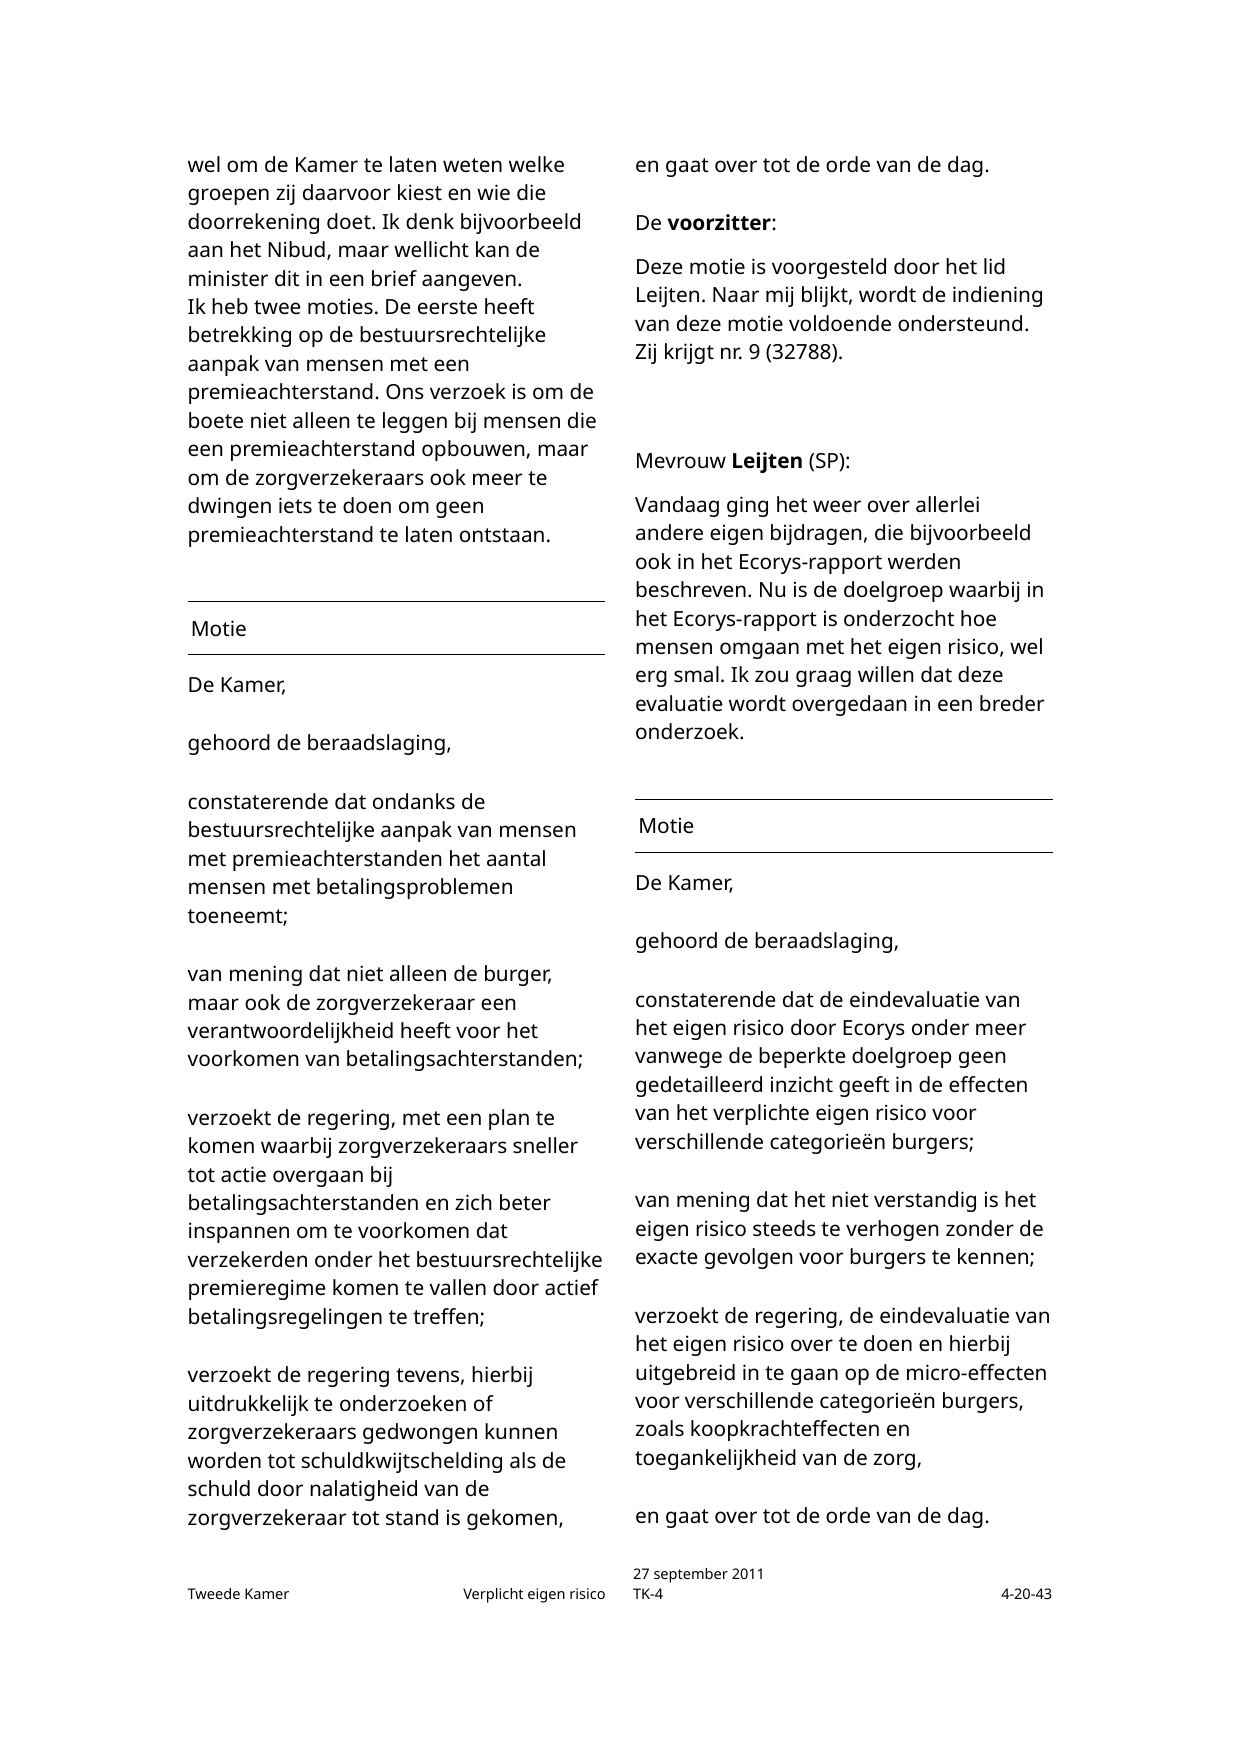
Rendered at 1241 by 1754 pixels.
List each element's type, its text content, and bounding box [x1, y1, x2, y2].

text en gaat over tot de orde van de dag. [635, 150, 1053, 178]
text constaterende dat ondanks de bestuursrechtelijke aanpak van mensen met premieachterstanden het aantal mensen met betalingsproblemen toeneemt; [187, 787, 605, 929]
text verzoekt de regering, met een plan te komen waarbij zorgverzekeraars sneller tot actie overgaan bij betalingsachterstanden en zich beter inspannen om te voorkomen dat verzekerden onder het bestuursrechtelijke premieregime komen te vallen door actief betalingsregelingen te treffen; [187, 1103, 605, 1330]
text Vandaag ging het weer over allerlei andere eigen bijdragen, die bijvoorbeeld ook in het Ecorys-rapport werden beschreven. Nu is de doelgroep waarbij in het Ecorys-rapport is onderzocht hoe mensen omgaan met het eigen risico, wel erg smal. Ik zou graag willen dat deze evaluatie wordt overgedaan in een breder onderzoek. [635, 490, 1053, 746]
subtitle Motie [187, 602, 605, 655]
text Deze motie is voorgesteld door het lid Leijten. Naar mij blijkt, wordt de indiening van deze motie voldoende ondersteund. [635, 252, 1053, 337]
text De Kamer, [635, 868, 1053, 896]
text constaterende dat de eindevaluatie van het eigen risico door Ecorys onder meer vanwege de beperkte doelgroep geen gedetailleerd inzicht geeft in de effecten van het verplichte eigen risico voor verschillende categorieën burgers; [635, 985, 1053, 1155]
text van mening dat het niet verstandig is het eigen risico steeds te verhogen zonder de exacte gevolgen voor burgers te kennen; [635, 1185, 1053, 1271]
text verzoekt de regering, de eindevaluatie van het eigen risico over te doen en hierbij uitgebreid in te gaan op de micro-effecten voor verschillende categorieën burgers, zoals koopkrachteffecten en toegankelijkheid van de zorg, [635, 1301, 1053, 1471]
text De voorzitter: [635, 208, 1053, 237]
text  [635, 396, 1053, 424]
text en gaat over tot de orde van de dag. [635, 1501, 1053, 1530]
text van mening dat niet alleen de burger, maar ook de zorgverzekeraar een verantwoordelijkheid heeft voor het voorkomen van betalingsachterstanden; [187, 959, 605, 1073]
text wel om de Kamer te laten weten welke groepen zij daarvoor kiest en wie die doorrekening doet. Ik denk bijvoorbeeld aan het Nibud, maar wellicht kan de minister dit in een brief aangeven. [187, 150, 605, 292]
text verzoekt de regering tevens, hierbij uitdrukkelijk te onderzoeken of zorgverzekeraars gedwongen kunnen worden tot schuldkwijtschelding als de schuld door nalatigheid van de zorgverzekeraar tot stand is gekomen, [187, 1360, 605, 1531]
text Ik heb twee moties. De eerste heeft betrekking op de bestuursrechtelijke aanpak van mensen met een premieachterstand. Ons verzoek is om de boete niet alleen te leggen bij mensen die een premieachterstand opbouwen, maar om de zorgverzekeraars ook meer te dwingen iets te doen om geen premieachterstand te laten ontstaan. [187, 292, 605, 548]
text gehoord de beraadslaging, [635, 926, 1053, 955]
text gehoord de beraadslaging, [187, 728, 605, 757]
text Mevrouw Leijten (SP): [635, 447, 1053, 475]
text De Kamer, [187, 670, 605, 698]
text Zij krijgt nr. 9 (32788). [635, 337, 1053, 366]
subtitle Motie [635, 800, 1053, 852]
